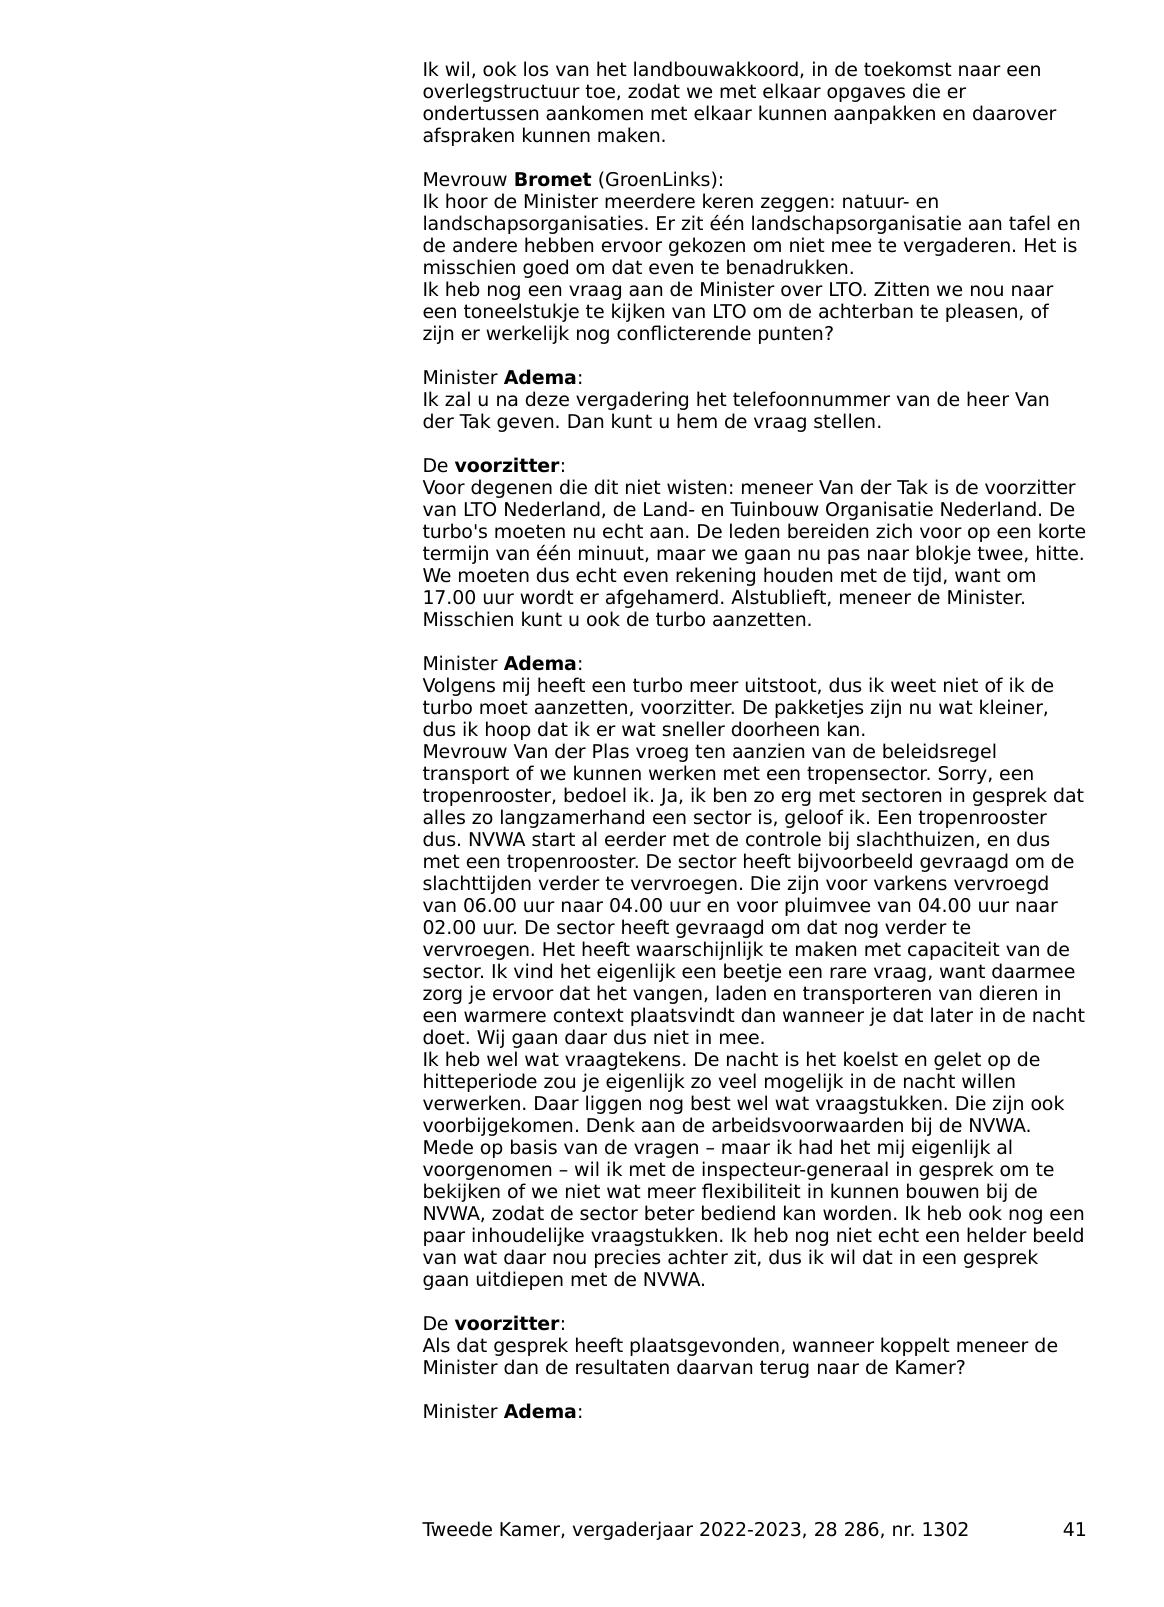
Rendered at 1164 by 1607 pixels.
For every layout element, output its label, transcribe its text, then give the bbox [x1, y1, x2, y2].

text Mevrouw Bromet (GroenLinks): [422, 169, 1087, 191]
text Volgens mij heeft een turbo meer uitstoot, dus ik weet niet of ik de turbo moet aanzetten, voorzitter. De pakketjes zijn nu wat kleiner, dus ik hoop dat ik er wat sneller doorheen kan. [422, 675, 1087, 741]
text Minister Adema: [422, 1401, 1087, 1423]
text De voorzitter: [422, 1313, 1087, 1335]
text Ik hoor de Minister meerdere keren zeggen: natuur- en landschapsorganisaties. Er zit één landschapsorganisatie aan tafel en de andere hebben ervoor gekozen om niet mee te vergaderen. Het is misschien goed om dat even te benadrukken. [422, 191, 1087, 279]
text Voor degenen die dit niet wisten: meneer Van der Tak is de voorzitter van LTO Nederland, de Land- en Tuinbouw Organisatie Nederland. De turbo's moeten nu echt aan. De leden bereiden zich voor op een korte termijn van één minuut, maar we gaan nu pas naar blokje twee, hitte. We moeten dus echt even rekening houden met de tijd, want om 17.00 uur wordt er afgehamerd. Alstublieft, meneer de Minister. Misschien kunt u ook de turbo aanzetten. [422, 477, 1087, 631]
text Minister Adema: [422, 367, 1087, 389]
text Ik heb wel wat vraagtekens. De nacht is het koelst en gelet op de hitteperiode zou je eigenlijk zo veel mogelijk in de nacht willen verwerken. Daar liggen nog best wel wat vraagstukken. Die zijn ook voorbijgekomen. Denk aan de arbeidsvoorwaarden bij de NVWA. Mede op basis van de vragen – maar ik had het mij eigenlijk al voorgenomen – wil ik met de inspecteur-generaal in gesprek om te bekijken of we niet wat meer flexibiliteit in kunnen bouwen bij de NVWA, zodat de sector beter bediend kan worden. Ik heb ook nog een paar inhoudelijke vraagstukken. Ik heb nog niet echt een helder beeld van wat daar nou precies achter zit, dus ik wil dat in een gesprek gaan uitdiepen met de NVWA. [422, 1049, 1087, 1291]
text Ik zal u na deze vergadering het telefoonnummer van de heer Van der Tak geven. Dan kunt u hem de vraag stellen. [422, 389, 1087, 433]
text De voorzitter: [422, 455, 1087, 477]
text Mevrouw Van der Plas vroeg ten aanzien van de beleidsregel transport of we kunnen werken met een tropensector. Sorry, een tropenrooster, bedoel ik. Ja, ik ben zo erg met sectoren in gesprek dat alles zo langzamerhand een sector is, geloof ik. Een tropenrooster dus. NVWA start al eerder met de controle bij slachthuizen, en dus met een tropenrooster. De sector heeft bijvoorbeeld gevraagd om de slachttijden verder te vervroegen. Die zijn voor varkens vervroegd van 06.00 uur naar 04.00 uur en voor pluimvee van 04.00 uur naar 02.00 uur. De sector heeft gevraagd om dat nog verder te vervroegen. Het heeft waarschijnlijk te maken met capaciteit van de sector. Ik vind het eigenlijk een beetje een rare vraag, want daarmee zorg je ervoor dat het vangen, laden en transporteren van dieren in een warmere context plaatsvindt dan wanneer je dat later in de nacht doet. Wij gaan daar dus niet in mee. [422, 741, 1087, 1049]
text Als dat gesprek heeft plaatsgevonden, wanneer koppelt meneer de Minister dan de resultaten daarvan terug naar de Kamer? [422, 1335, 1087, 1379]
text Minister Adema: [422, 653, 1087, 675]
text Ik wil, ook los van het landbouwakkoord, in de toekomst naar een overlegstructuur toe, zodat we met elkaar opgaves die er ondertussen aankomen met elkaar kunnen aanpakken en daarover afspraken kunnen maken. [422, 59, 1087, 147]
text Ik heb nog een vraag aan de Minister over LTO. Zitten we nou naar een toneelstukje te kijken van LTO om de achterban te pleasen, of zijn er werkelijk nog conflicterende punten? [422, 279, 1087, 345]
